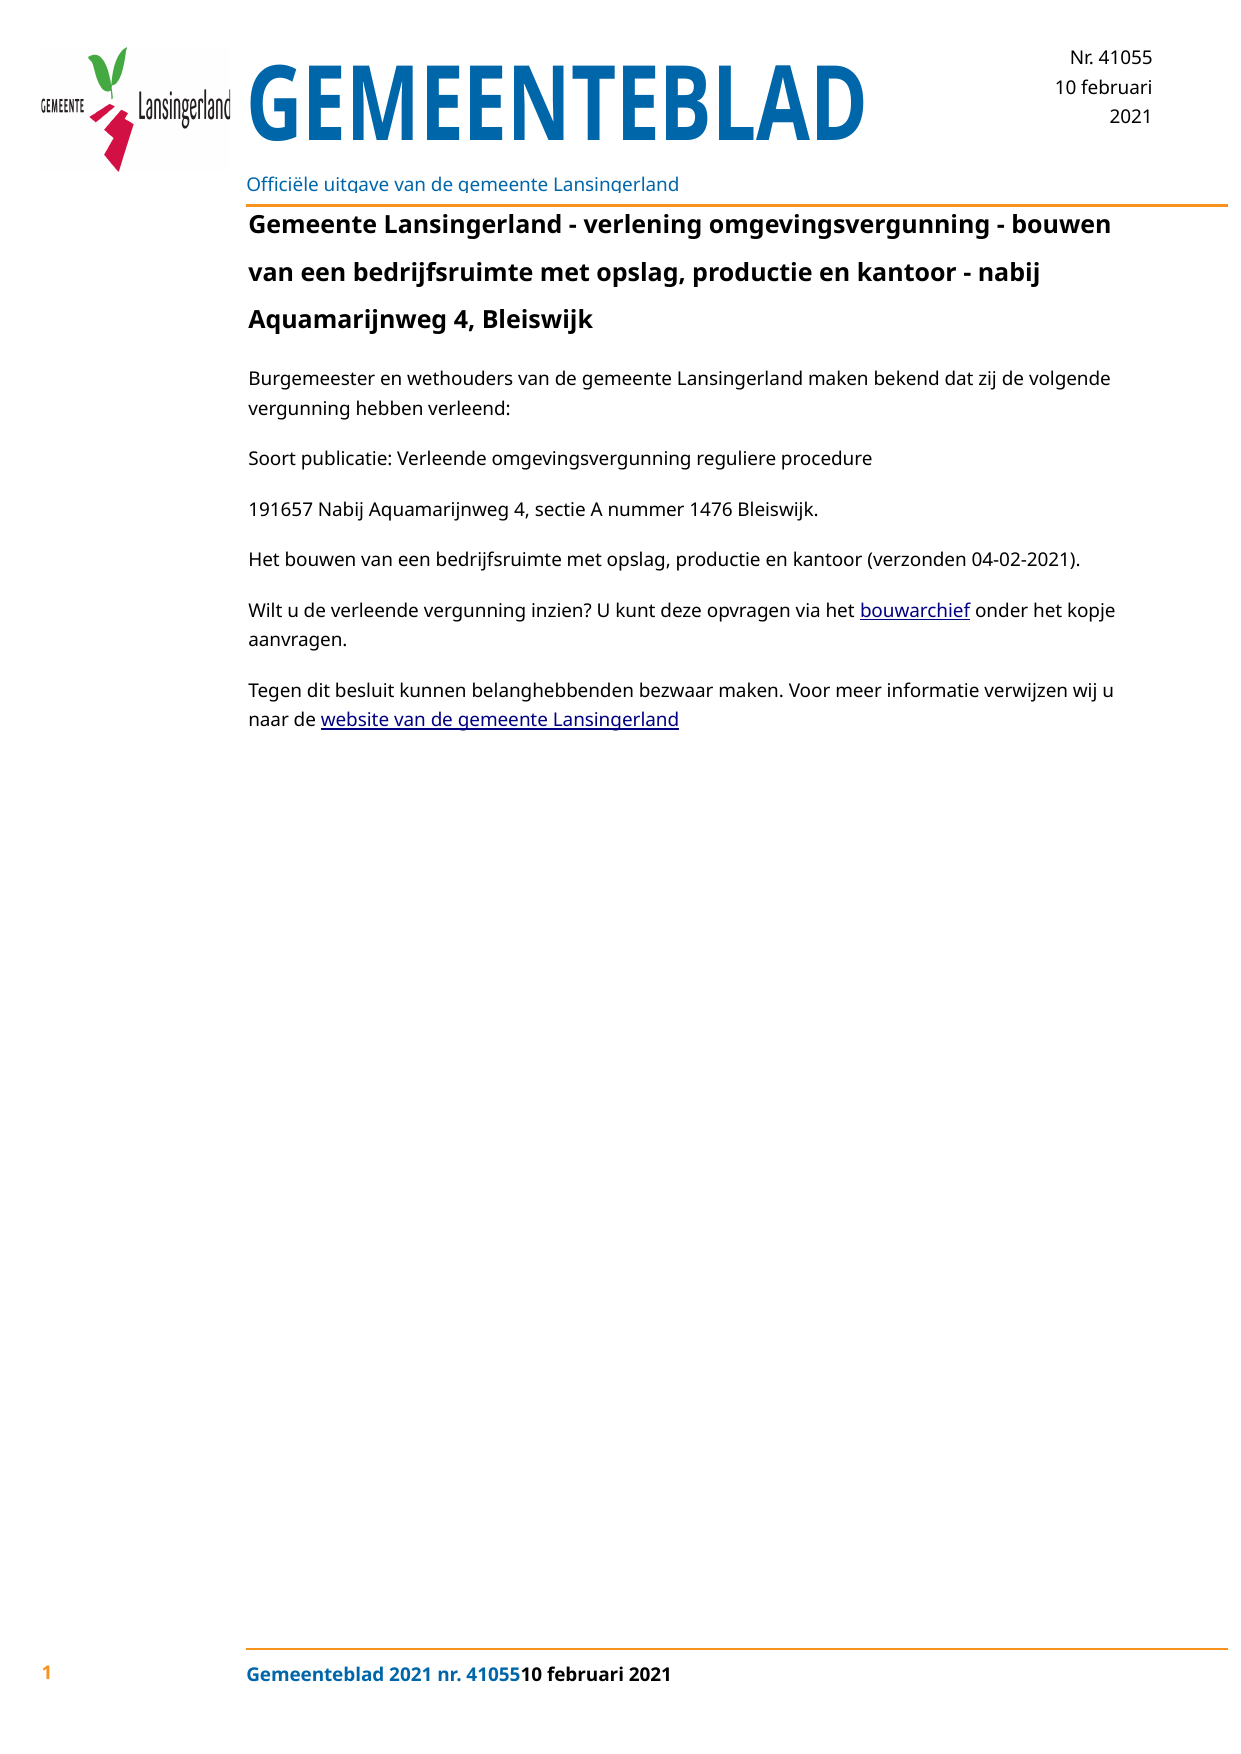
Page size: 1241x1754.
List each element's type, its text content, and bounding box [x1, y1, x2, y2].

text Tegen dit besluit kunnen belanghebbenden bezwaar maken. Voor meer informatie verwijzen wij u naar de website van de gemeente Lansingerland [248, 677, 1152, 732]
text Het bouwen van een bedrijfsruimte met opslag, productie en kantoor (verzonden 04-02-2021). [248, 546, 1152, 572]
text 191657 Nabij Aquamarijnweg 4, sectie A nummer 1476 Bleiswijk. [248, 496, 1152, 522]
text Burgemeester en wethouders van de gemeente Lansingerland maken bekend dat zij de volgende vergunning hebben verleend: [248, 366, 1152, 421]
picture [41, 47, 231, 172]
text Soort publicatie: Verleende omgevingsvergunning reguliere procedure [248, 446, 1152, 471]
text Gemeente Lansingerland - verlening omgevingsvergunning - bouwen van een bedrijfsruimte met opslag, productie en kantoor - nabij Aquamarijnweg 4, Bleiswijk [248, 207, 1152, 336]
text Wilt u de verleende vergunning inzien? U kunt deze opvragen via het bouwarchief onder het kopje aanvragen. [248, 597, 1152, 652]
